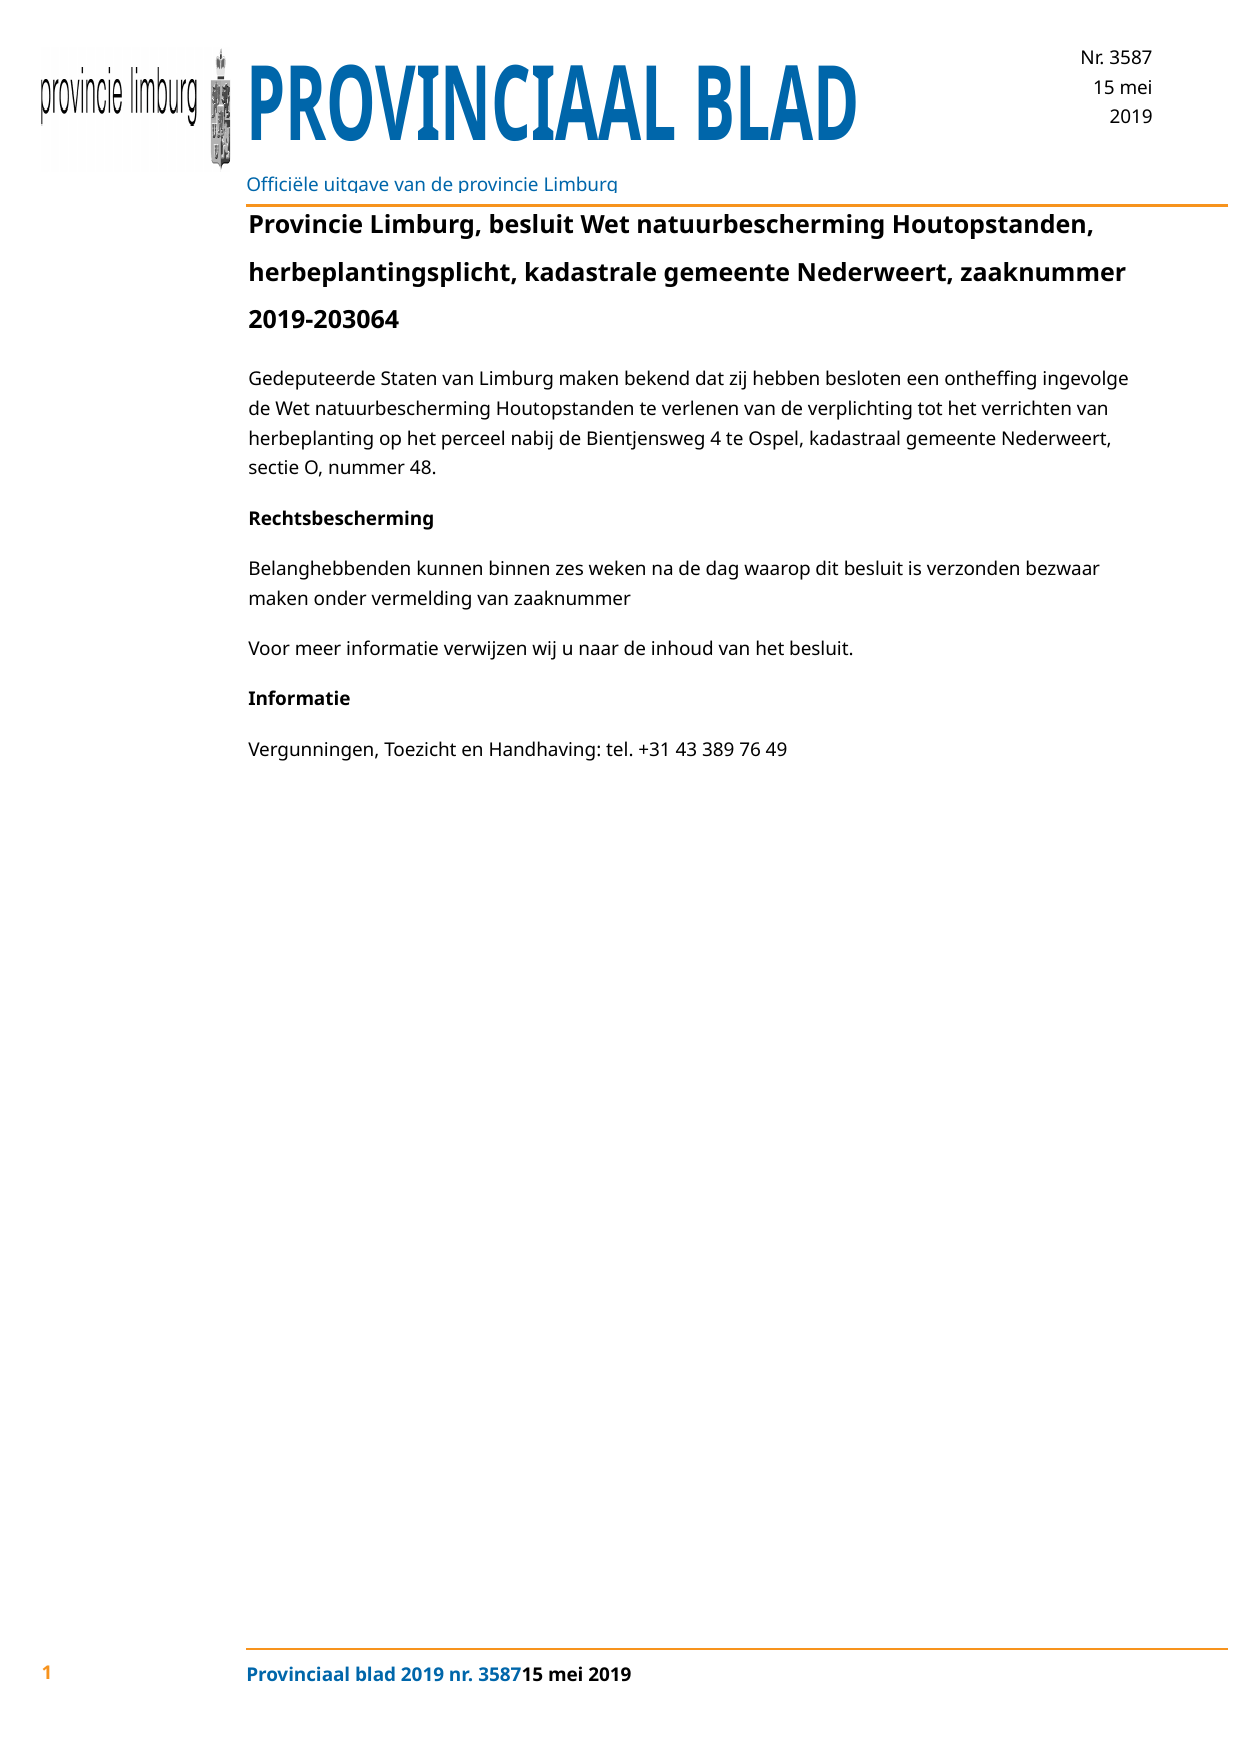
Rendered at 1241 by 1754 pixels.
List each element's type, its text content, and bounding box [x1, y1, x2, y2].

text Vergunningen, Toezicht en Handhaving: tel. +31 43 389 76 49 [248, 736, 1152, 762]
text Informatie [248, 686, 1152, 711]
text Gedeputeerde Staten van Limburg maken bekend dat zij hebben besloten een ontheffing ingevolge de Wet natuurbescherming Houtopstanden te verlenen van de verplichting tot het verrichten van herbeplanting op het perceel nabij de Bientjensweg 4 te Ospel, kadastraal gemeente Nederweert, sectie O, nummer 48. [248, 366, 1152, 480]
text Provincie Limburg, besluit Wet natuurbescherming Houtopstanden, herbeplantingsplicht, kadastrale gemeente Nederweert, zaaknummer 2019-203064 [248, 207, 1152, 336]
picture [41, 47, 231, 172]
text Rechtsbescherming [248, 505, 1152, 530]
text Voor meer informatie verwijzen wij u naar de inhoud van het besluit. [248, 635, 1152, 661]
text Belanghebbenden kunnen binnen zes weken na de dag waarop dit besluit is verzonden bezwaar maken onder vermelding van zaaknummer [248, 555, 1152, 610]
